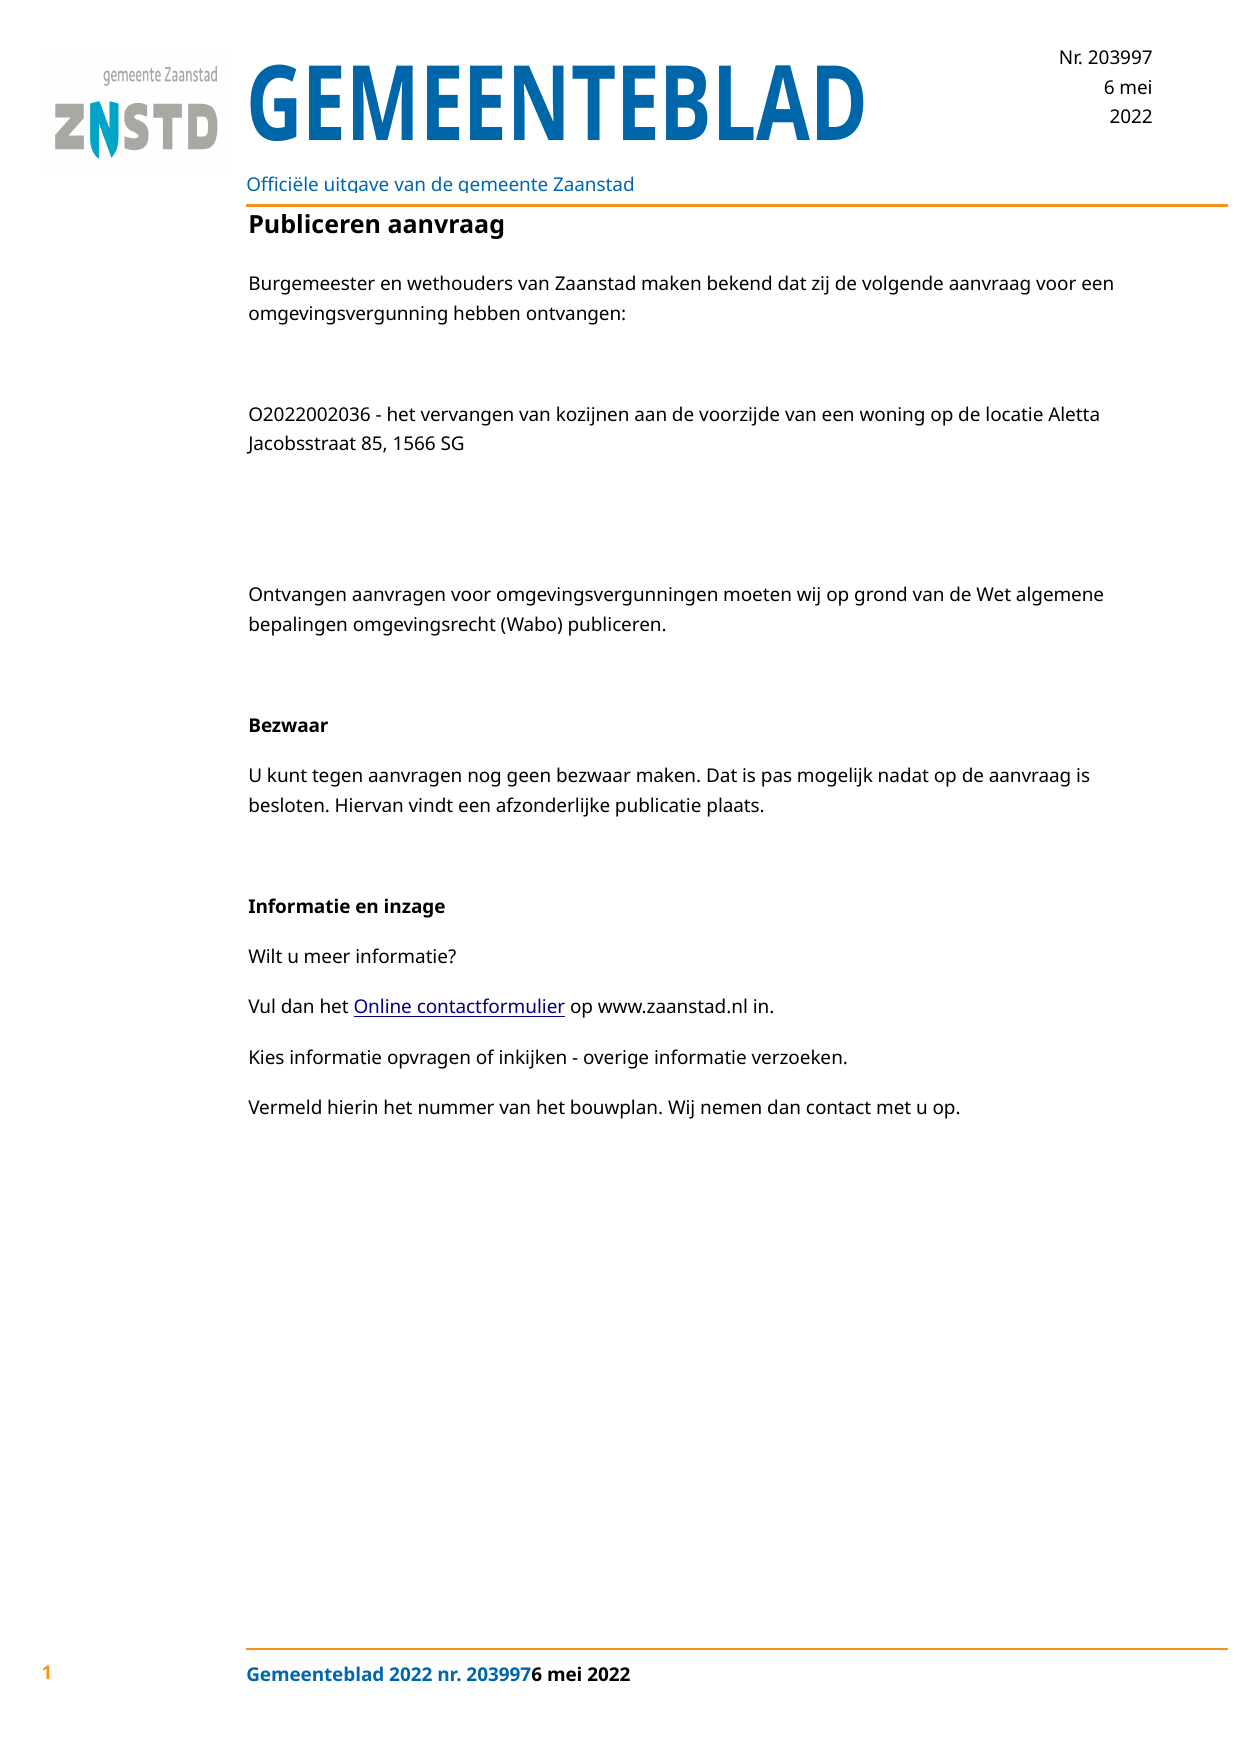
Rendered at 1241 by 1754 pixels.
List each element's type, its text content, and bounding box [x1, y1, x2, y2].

text Publiceren aanvraag [248, 207, 1152, 241]
text Kies informatie opvragen of inkijken - overige informatie verzoeken. [248, 1044, 1152, 1070]
text Burgemeester en wethouders van Zaanstad maken bekend dat zij de volgende aanvraag voor een omgevingsvergunning hebben ontvangen: [248, 270, 1152, 326]
text Vul dan het Online contactformulier op www.zaanstad.nl in. [248, 994, 1152, 1019]
picture [41, 47, 231, 172]
text Ontvangen aanvragen voor omgevingsvergunningen moeten wij op grond van de Wet algemene bepalingen omgevingsrecht (Wabo) publiceren. [248, 582, 1152, 637]
text O2022002036 - het vervangen van kozijnen aan de voorzijde van een woning op de locatie Aletta Jacobsstraat 85, 1566 SG [248, 401, 1152, 456]
text U kunt tegen aanvragen nog geen bezwaar maken. Dat is pas mogelijk nadat op de aanvraag is besloten. Hiervan vindt een afzonderlijke publicatie plaats. [248, 762, 1152, 818]
text Wilt u meer informatie? [248, 943, 1152, 969]
text Informatie en inzage [248, 893, 1152, 918]
text Bezwaar [248, 712, 1152, 738]
text Vermeld hierin het nummer van het bouwplan. Wij nemen dan contact met u op. [248, 1094, 1152, 1120]
